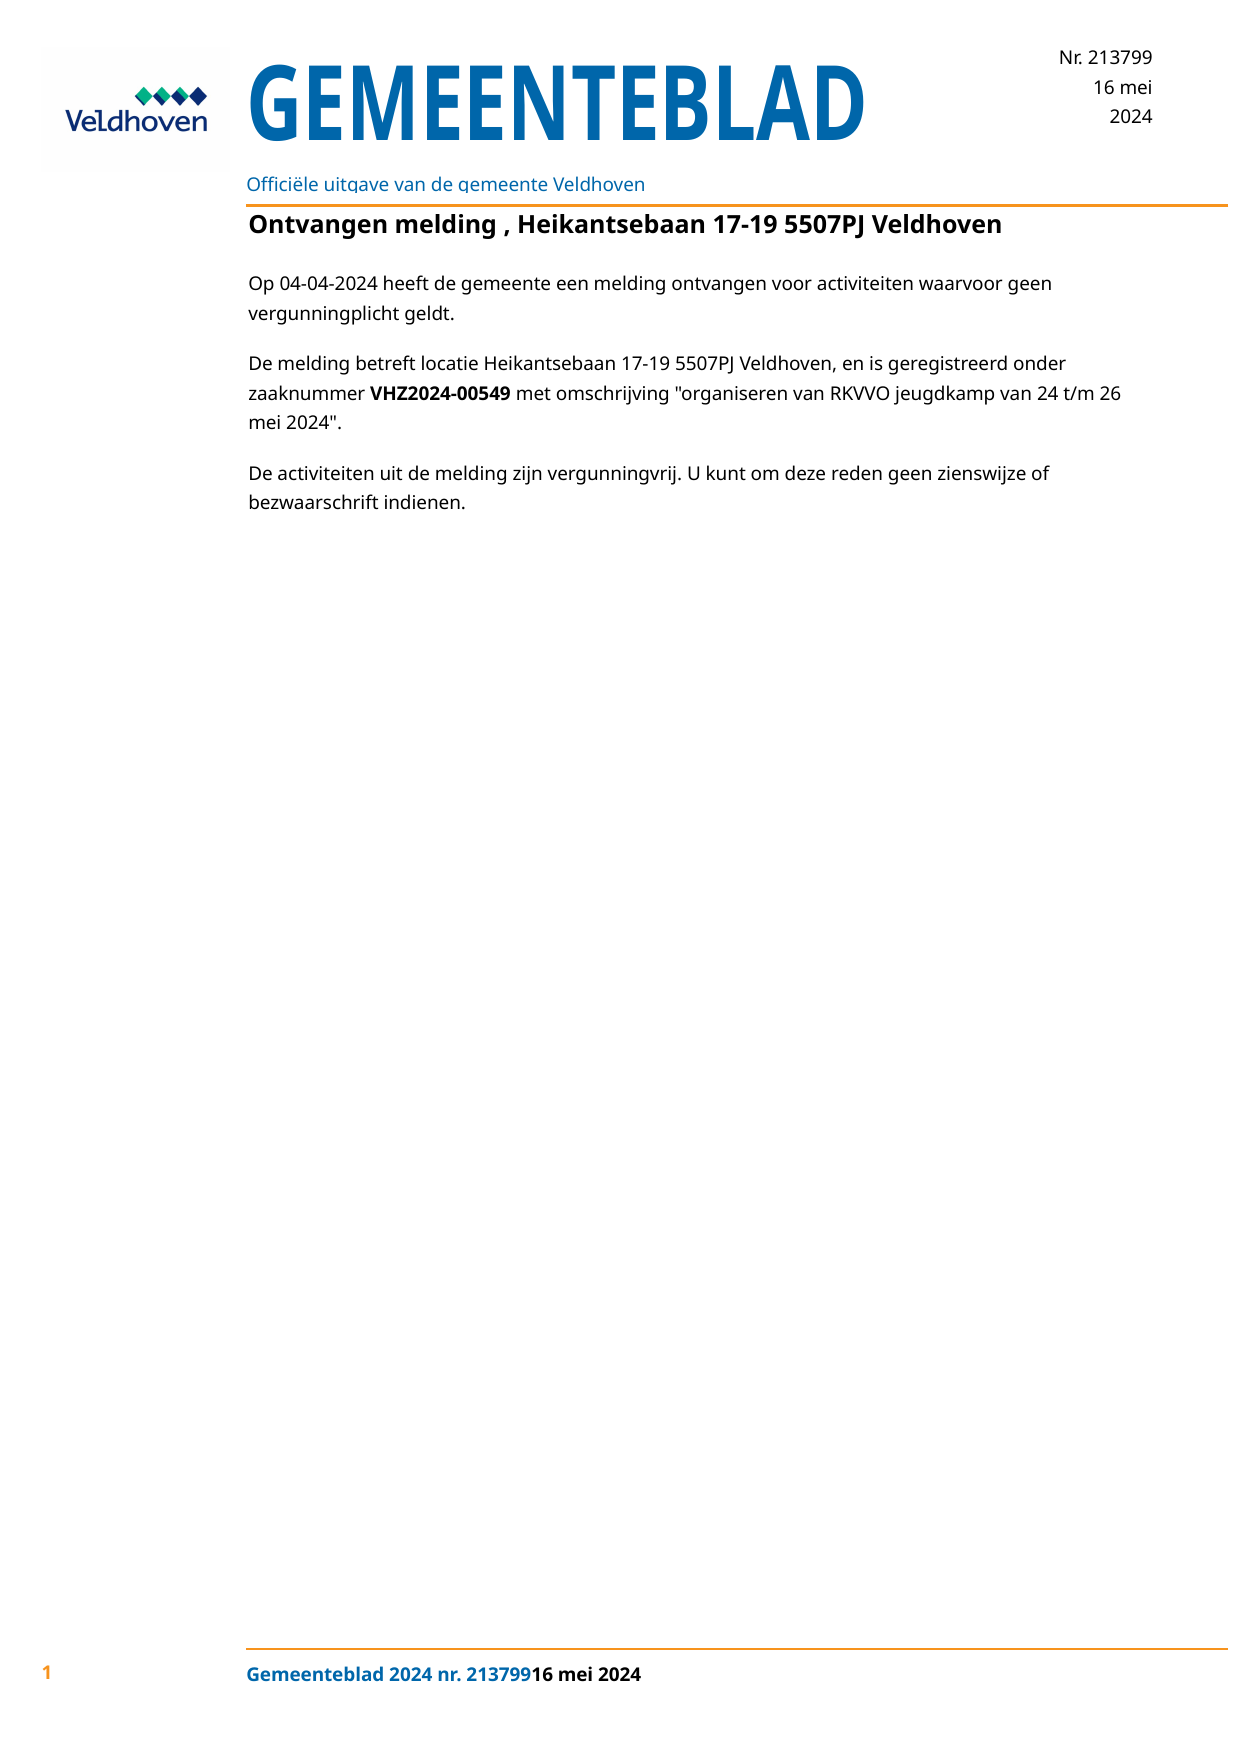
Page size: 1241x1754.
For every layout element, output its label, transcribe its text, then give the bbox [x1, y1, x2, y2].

text De melding betreft locatie Heikantsebaan 17-19 5507PJ Veldhoven, en is geregistreerd onder zaaknummer VHZ2024-00549 met omschrijving "organiseren van RKVVO jeugdkamp van 24 t/m 26 mei 2024". [248, 350, 1152, 435]
text Op 04-04-2024 heeft de gemeente een melding ontvangen voor activiteiten waarvoor geen vergunningplicht geldt. [248, 270, 1152, 326]
text Ontvangen melding , Heikantsebaan 17-19 5507PJ Veldhoven [248, 207, 1152, 241]
picture [41, 47, 231, 172]
text De activiteiten uit de melding zijn vergunningvrij. U kunt om deze reden geen zienswijze of bezwaarschrift indienen. [248, 460, 1152, 515]
